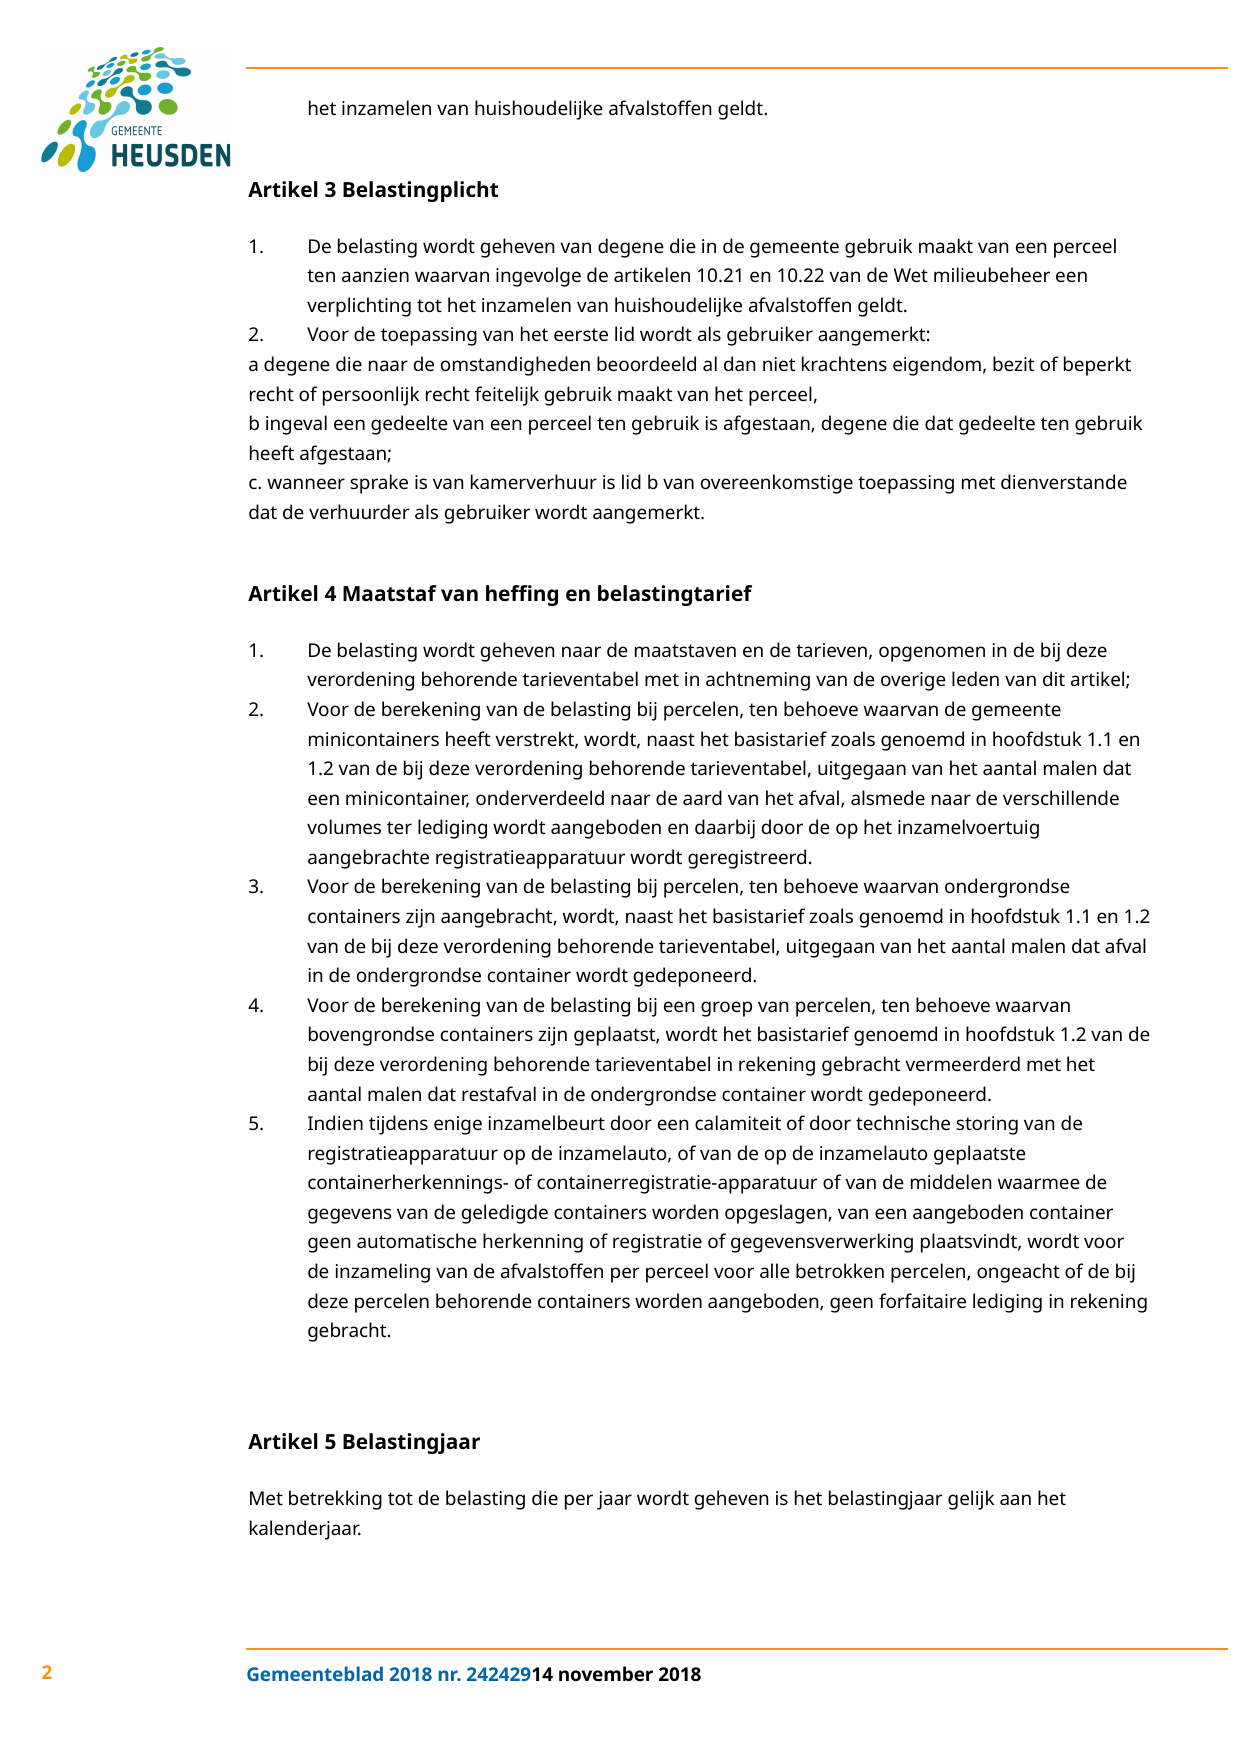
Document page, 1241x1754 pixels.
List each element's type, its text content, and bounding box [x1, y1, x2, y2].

list De belasting wordt geheven naar de maatstaven en de tarieven, opgenomen in de bij deze verordening behorende tarieventabel met in achtneming van de overige leden van dit artikel; [248, 637, 1152, 692]
picture [41, 47, 231, 172]
text c. wanneer sprake is van kamerverhuur is lid b van overeenkomstige toepassing met dienverstande dat de verhuurder als gebruiker wordt aangemerkt. [248, 469, 1152, 525]
text b ingeval een gedeelte van een perceel ten gebruik is afgestaan, degene die dat gedeelte ten gebruik heeft afgestaan; [248, 410, 1152, 466]
list het inzamelen van huishoudelijke afvalstoffen geldt. [248, 95, 1152, 121]
list Indien tijdens enige inzamelbeurt door een calamiteit of door technische storing van de registratieapparatuur op de inzamelauto, of van de op de inzamelauto geplaatste containerherkennings- of containerregistratie-apparatuur of van de middelen waarmee de gegevens van de geledigde containers worden opgeslagen, van een aangeboden container geen automatische herkenning of registratie of gegevensverwerking plaatsvindt, wordt voor de inzameling van de afvalstoffen per perceel voor alle betrokken percelen, ongeacht of de bij deze percelen behorende containers worden aangeboden, geen forfaitaire lediging in rekening gebracht. [248, 1110, 1152, 1343]
list Voor de berekening van de belasting bij een groep van percelen, ten behoeve waarvan bovengrondse containers zijn geplaatst, wordt het basistarief genoemd in hoofdstuk 1.2 van de bij deze verordening behorende tarieventabel in rekening gebracht vermeerderd met het aantal malen dat restafval in de ondergrondse container wordt gedeponeerd. [248, 992, 1152, 1107]
text Artikel 5 Belastingjaar [248, 1427, 1152, 1456]
list Voor de berekening van de belasting bij percelen, ten behoeve waarvan ondergrondse containers zijn aangebracht, wordt, naast het basistarief zoals genoemd in hoofdstuk 1.1 en 1.2 van de bij deze verordening behorende tarieventabel, uitgegaan van het aantal malen dat afval in de ondergrondse container wordt gedeponeerd. [248, 874, 1152, 988]
text Artikel 4 Maatstaf van heffing en belastingtarief [248, 579, 1152, 607]
list Voor de toepassing van het eerste lid wordt als gebruiker aangemerkt: [248, 322, 1152, 347]
list De belasting wordt geheven van degene die in de gemeente gebruik maakt van een perceel ten aanzien waarvan ingevolge de artikelen 10.21 en 10.22 van de Wet milieubeheer een verplichting tot het inzamelen van huishoudelijke afvalstoffen geldt. [248, 233, 1152, 318]
text Met betrekking tot de belasting die per jaar wordt geheven is het belastingjaar gelijk aan het kalenderjaar. [248, 1485, 1152, 1540]
text Artikel 3 Belastingplicht [248, 175, 1152, 203]
text a degene die naar de omstandigheden beoordeeld al dan niet krachtens eigendom, bezit of beperkt recht of persoonlijk recht feitelijk gebruik maakt van het perceel, [248, 351, 1152, 406]
list Voor de berekening van de belasting bij percelen, ten behoeve waarvan de gemeente minicontainers heeft verstrekt, wordt, naast het basistarief zoals genoemd in hoofdstuk 1.1 en 1.2 van de bij deze verordening behorende tarieventabel, uitgegaan van het aantal malen dat een minicontainer, onderverdeeld naar de aard van het afval, alsmede naar de verschillende volumes ter lediging wordt aangeboden en daarbij door de op het inzamelvoertuig aangebrachte registratieapparatuur wordt geregistreerd. [248, 696, 1152, 870]
